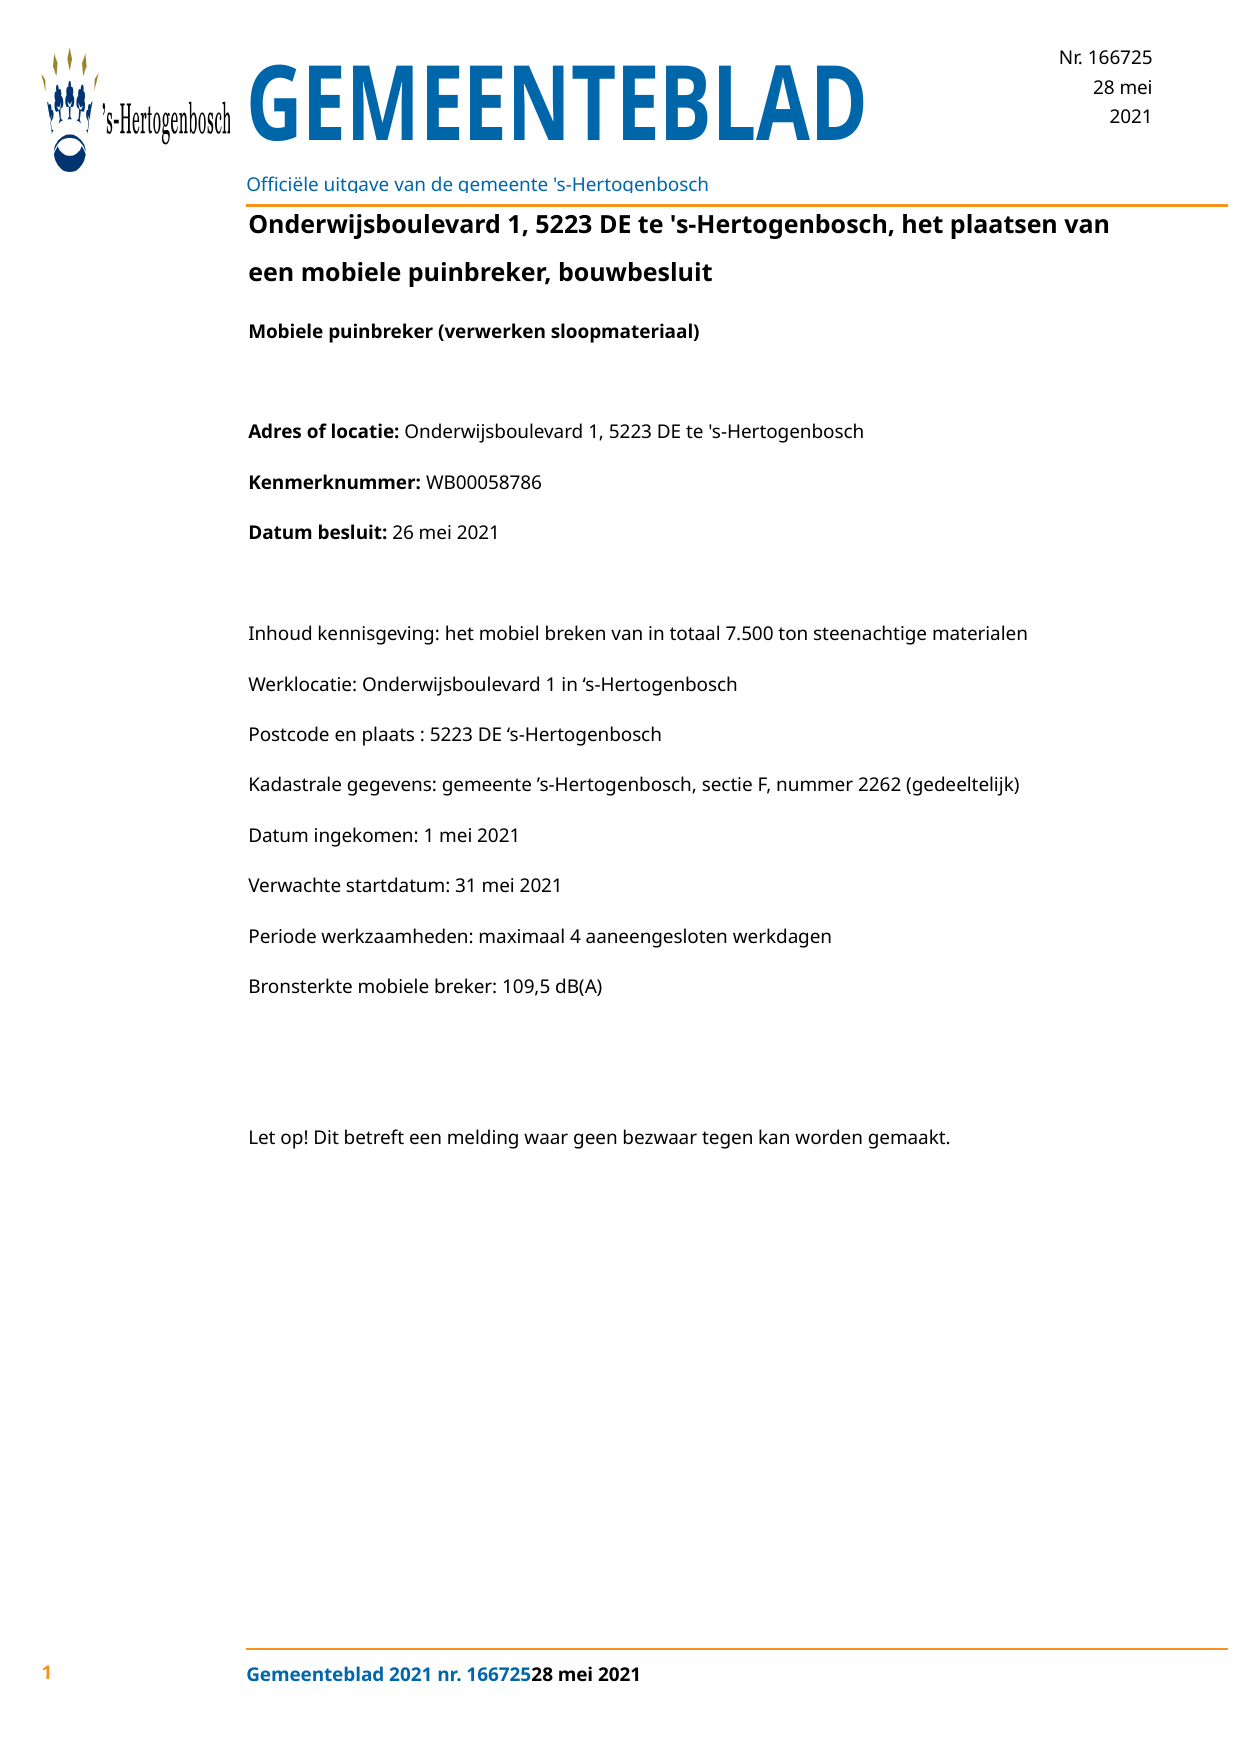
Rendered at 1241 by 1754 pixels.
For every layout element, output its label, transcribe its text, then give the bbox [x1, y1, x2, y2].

text Kadastrale gegevens: gemeente ’s-Hertogenbosch, sectie F, nummer 2262 (gedeeltelijk) [248, 772, 1152, 797]
text Mobiele puinbreker (verwerken sloopmateriaal) [248, 318, 1152, 344]
text Verwachte startdatum: 31 mei 2021 [248, 872, 1152, 898]
picture [41, 47, 231, 172]
text Let op! Dit betreft een melding waar geen bezwaar tegen kan worden gemaakt. [248, 1124, 1152, 1150]
text Onderwijsboulevard 1, 5223 DE te 's-Hertogenbosch, het plaatsen van een mobiele puinbreker, bouwbesluit [248, 207, 1152, 288]
text Postcode en plaats : 5223 DE ‘s-Hertogenbosch [248, 721, 1152, 747]
text Kenmerknummer: WB00058786 [248, 469, 1152, 495]
text Adres of locatie: Onderwijsboulevard 1, 5223 DE te 's-Hertogenbosch [248, 419, 1152, 444]
text Datum besluit: 26 mei 2021 [248, 519, 1152, 545]
text Werklocatie: Onderwijsboulevard 1 in ‘s-Hertogenbosch [248, 671, 1152, 697]
text Periode werkzaamheden: maximaal 4 aaneengesloten werkdagen [248, 923, 1152, 949]
text Inhoud kennisgeving: het mobiel breken van in totaal 7.500 ton steenachtige materialen [248, 620, 1152, 646]
text Datum ingekomen: 1 mei 2021 [248, 822, 1152, 848]
text Bronsterkte mobiele breker: 109,5 dB(A) [248, 973, 1152, 999]
